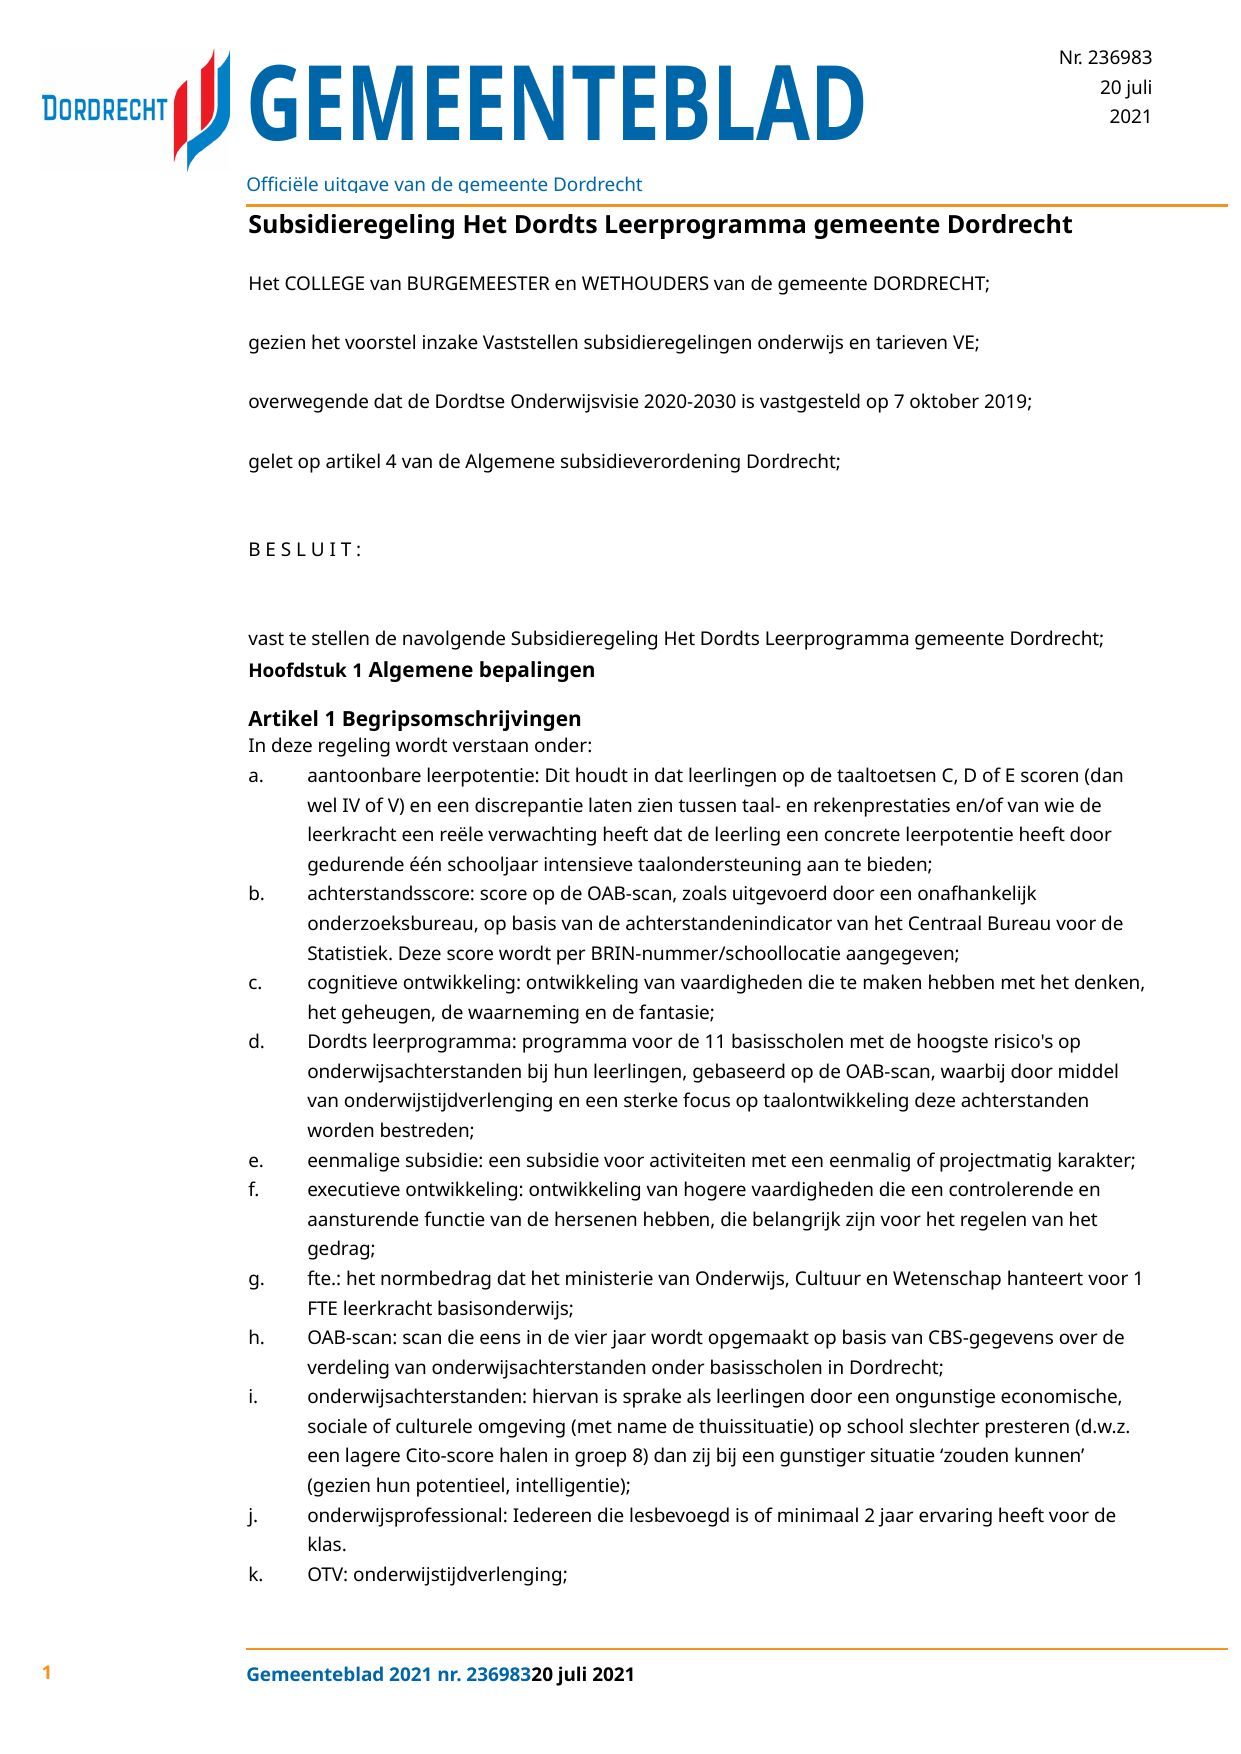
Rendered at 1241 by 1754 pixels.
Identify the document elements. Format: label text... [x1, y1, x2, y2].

list achterstandsscore: score op de OAB-scan, zoals uitgevoerd door een onafhankelijk onderzoeksbureau, op basis van de achterstandenindicator van het Centraal Bureau voor de Statistiek. Deze score wordt per BRIN-nummer/schoollocatie aangegeven; [248, 881, 1152, 965]
list cognitieve ontwikkeling: ontwikkeling van vaardigheden die te maken hebben met het denken, het geheugen, de waarneming en de fantasie; [248, 969, 1152, 1024]
list fte.: het normbedrag dat het ministerie van Onderwijs, Cultuur en Wetenschap hanteert voor 1 FTE leerkracht basisonderwijs; [248, 1265, 1152, 1320]
text B E S L U I T : [248, 537, 1152, 562]
list Dordts leerprogramma: programma voor de 11 basisscholen met de hoogste risico's op onderwijsachterstanden bij hun leerlingen, gebaseerd op de OAB-scan, waarbij door middel van onderwijstijdverlenging en een sterke focus op taalontwikkeling deze achterstanden worden bestreden; [248, 1028, 1152, 1143]
text overwegende dat de Dordtse Onderwijsvisie 2020-2030 is vastgesteld op 7 oktober 2019; [248, 389, 1152, 414]
text gezien het voorstel inzake Vaststellen subsidieregelingen onderwijs en tarieven VE; [248, 329, 1152, 355]
list onderwijsprofessional: Iedereen die lesbevoegd is of minimaal 2 jaar ervaring heeft voor de klas. [248, 1502, 1152, 1557]
text Het COLLEGE van BURGEMEESTER en WETHOUDERS van de gemeente DORDRECHT; [248, 270, 1152, 296]
text gelet op artikel 4 van de Algemene subsidieverordening Dordrecht; [248, 448, 1152, 473]
list OTV: onderwijstijdverlenging; [248, 1561, 1152, 1587]
text Artikel 1 Begripsomschrijvingen [248, 704, 1152, 733]
text Subsidieregeling Het Dordts Leerprogramma gemeente Dordrecht [248, 207, 1152, 241]
list aantoonbare leerpotentie: Dit houdt in dat leerlingen op de taaltoetsen C, D of E scoren (dan wel IV of V) en een discrepantie laten zien tussen taal- en rekenprestaties en/of van wie de leerkracht een reële verwachting heeft dat de leerling een concrete leerpotentie heeft door gedurende één schooljaar intensieve taalondersteuning aan te bieden; [248, 762, 1152, 877]
text vast te stellen de navolgende Subsidieregeling Het Dordts Leerprogramma gemeente Dordrecht; [248, 625, 1152, 651]
picture [41, 47, 231, 172]
list eenmalige subsidie: een subsidie voor activiteiten met een eenmalig of projectmatig karakter; [248, 1147, 1152, 1172]
text In deze regeling wordt verstaan onder: [248, 733, 1152, 758]
list executieve ontwikkeling: ontwikkeling van hogere vaardigheden die een controlerende en aansturende functie van de hersenen hebben, die belangrijk zijn voor het regelen van het gedrag; [248, 1176, 1152, 1261]
list onderwijsachterstanden: hiervan is sprake als leerlingen door een ongunstige economische, sociale of culturele omgeving (met name de thuissituatie) op school slechter presteren (d.w.z. een lagere Cito-score halen in groep 8) dan zij bij een gunstiger situatie ‘zouden kunnen’ (gezien hun potentieel, intelligentie); [248, 1383, 1152, 1498]
text Hoofdstuk 1 Algemene bepalingen [248, 655, 1152, 683]
list OAB-scan: scan die eens in de vier jaar wordt opgemaakt op basis van CBS-gegevens over de verdeling van onderwijsachterstanden onder basisscholen in Dordrecht; [248, 1324, 1152, 1379]
